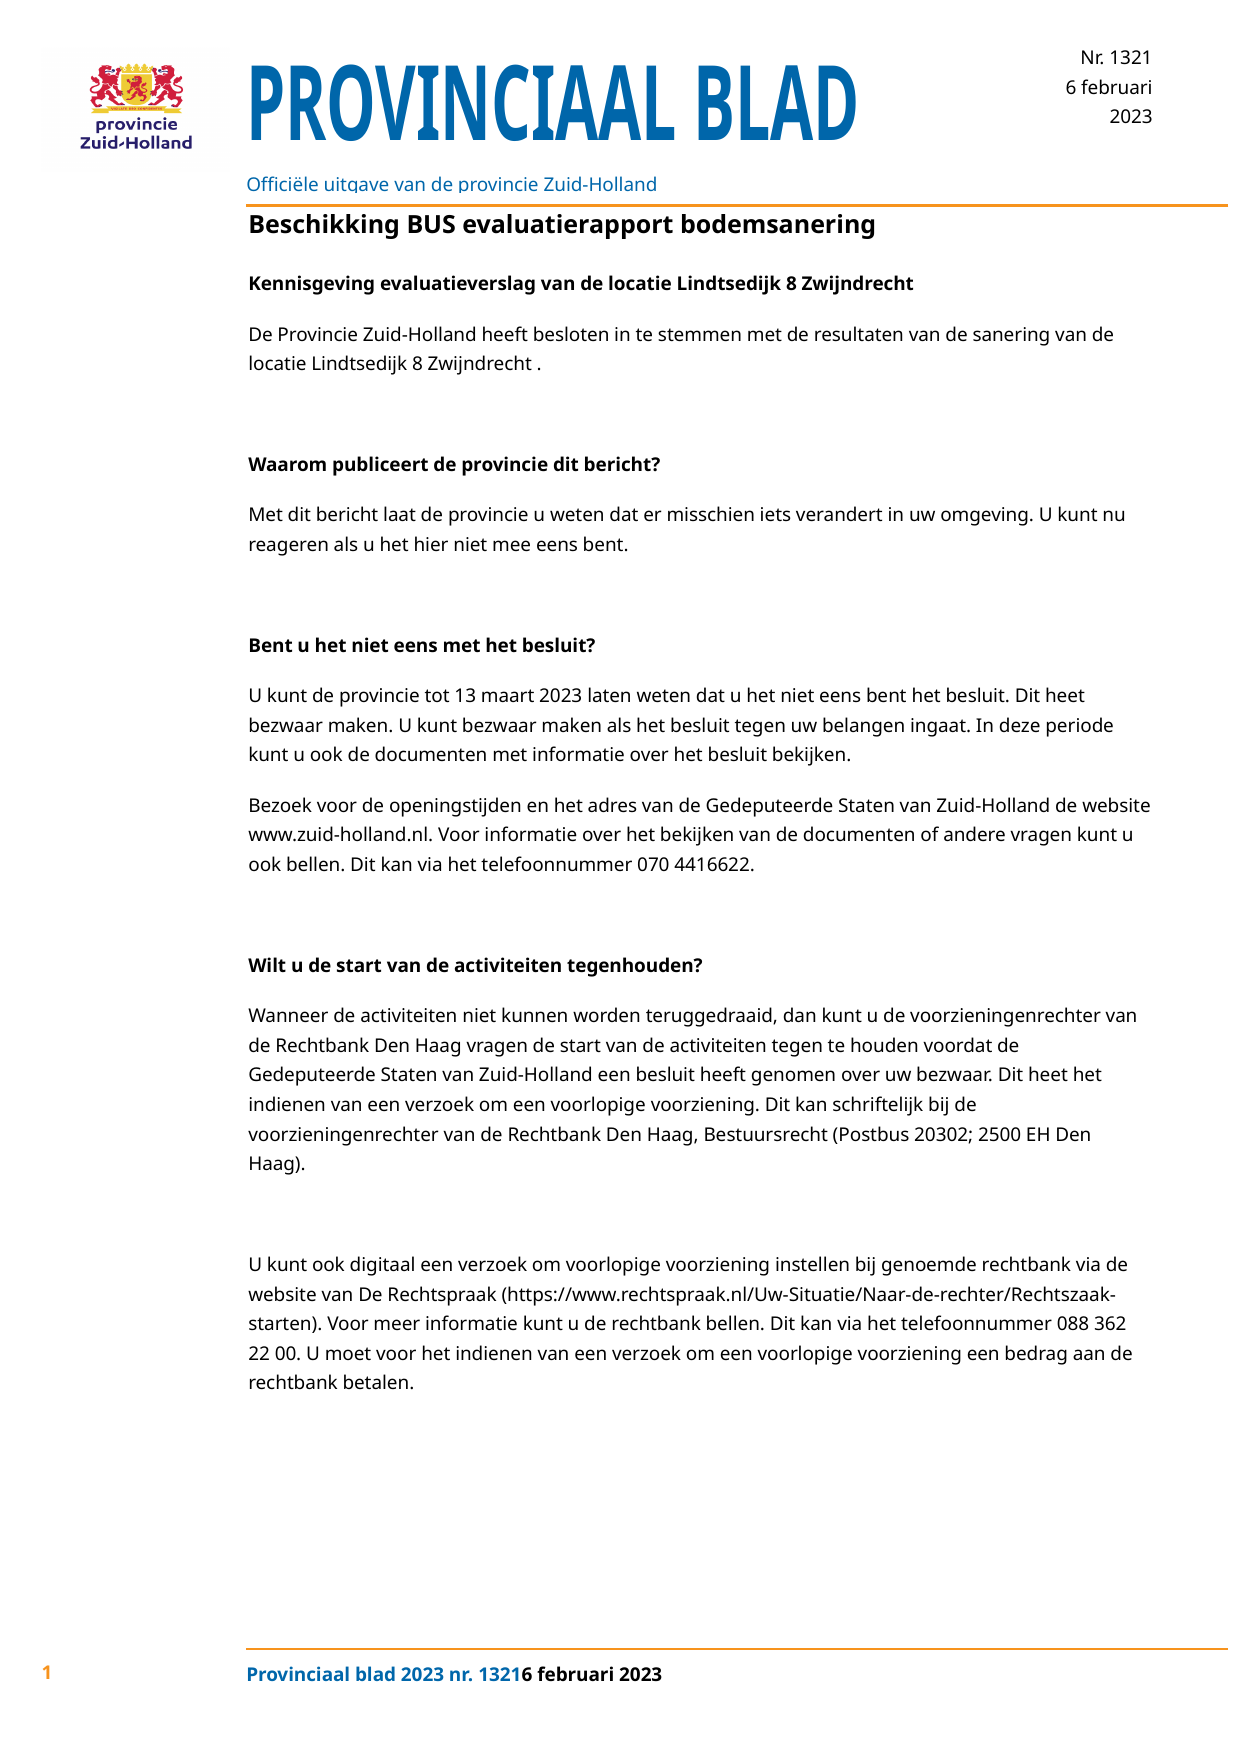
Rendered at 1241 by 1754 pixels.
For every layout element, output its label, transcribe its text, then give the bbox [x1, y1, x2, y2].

text De Provincie Zuid-Holland heeft besloten in te stemmen met de resultaten van de sanering van de locatie Lindtsedijk 8 Zwijndrecht . [248, 321, 1152, 376]
text Met dit bericht laat de provincie u weten dat er misschien iets verandert in uw omgeving. U kunt nu reageren als u het hier niet mee eens bent. [248, 502, 1152, 557]
text Bezoek voor de openingstijden en het adres van de Gedeputeerde Staten van Zuid-Holland de website www.zuid-holland.nl. Voor informatie over het bekijken van de documenten of andere vragen kunt u ook bellen. Dit kan via het telefoonnummer 070 4416622. [248, 792, 1152, 877]
text Wanneer de activiteiten niet kunnen worden teruggedraaid, dan kunt u de voorzieningenrechter van de Rechtbank Den Haag vragen de start van de activiteiten tegen te houden voordat de Gedeputeerde Staten van Zuid-Holland een besluit heeft genomen over uw bezwaar. Dit heet het indienen van een verzoek om een voorlopige voorziening. Dit kan schriftelijk bij de voorzieningenrechter van de Rechtbank Den Haag, Bestuursrecht (Postbus 20302; 2500 EH Den Haag). [248, 1002, 1152, 1176]
text Bent u het niet eens met het besluit? [248, 632, 1152, 658]
text U kunt de provincie tot 13 maart 2023 laten weten dat u het niet eens bent het besluit. Dit heet bezwaar maken. U kunt bezwaar maken als het besluit tegen uw belangen ingaat. In deze periode kunt u ook de documenten met informatie over het besluit bekijken. [248, 682, 1152, 767]
picture [41, 47, 231, 172]
text Kennisgeving evaluatieverslag van de locatie Lindtsedijk 8 Zwijndrecht [248, 270, 1152, 296]
text U kunt ook digitaal een verzoek om voorlopige voorziening instellen bij genoemde rechtbank via de website van De Rechtspraak (https://www.rechtspraak.nl/Uw-Situatie/Naar-de-rechter/Rechtszaak-starten). Voor meer informatie kunt u de rechtbank bellen. Dit kan via het telefoonnummer 088 362 22 00. U moet voor het indienen van een verzoek om een voorlopige voorziening een bedrag aan de rechtbank betalen. [248, 1251, 1152, 1395]
text Beschikking BUS evaluatierapport bodemsanering [248, 207, 1152, 241]
text Wilt u de start van de activiteiten tegenhouden? [248, 952, 1152, 978]
text Waarom publiceert de provincie dit bericht? [248, 451, 1152, 477]
